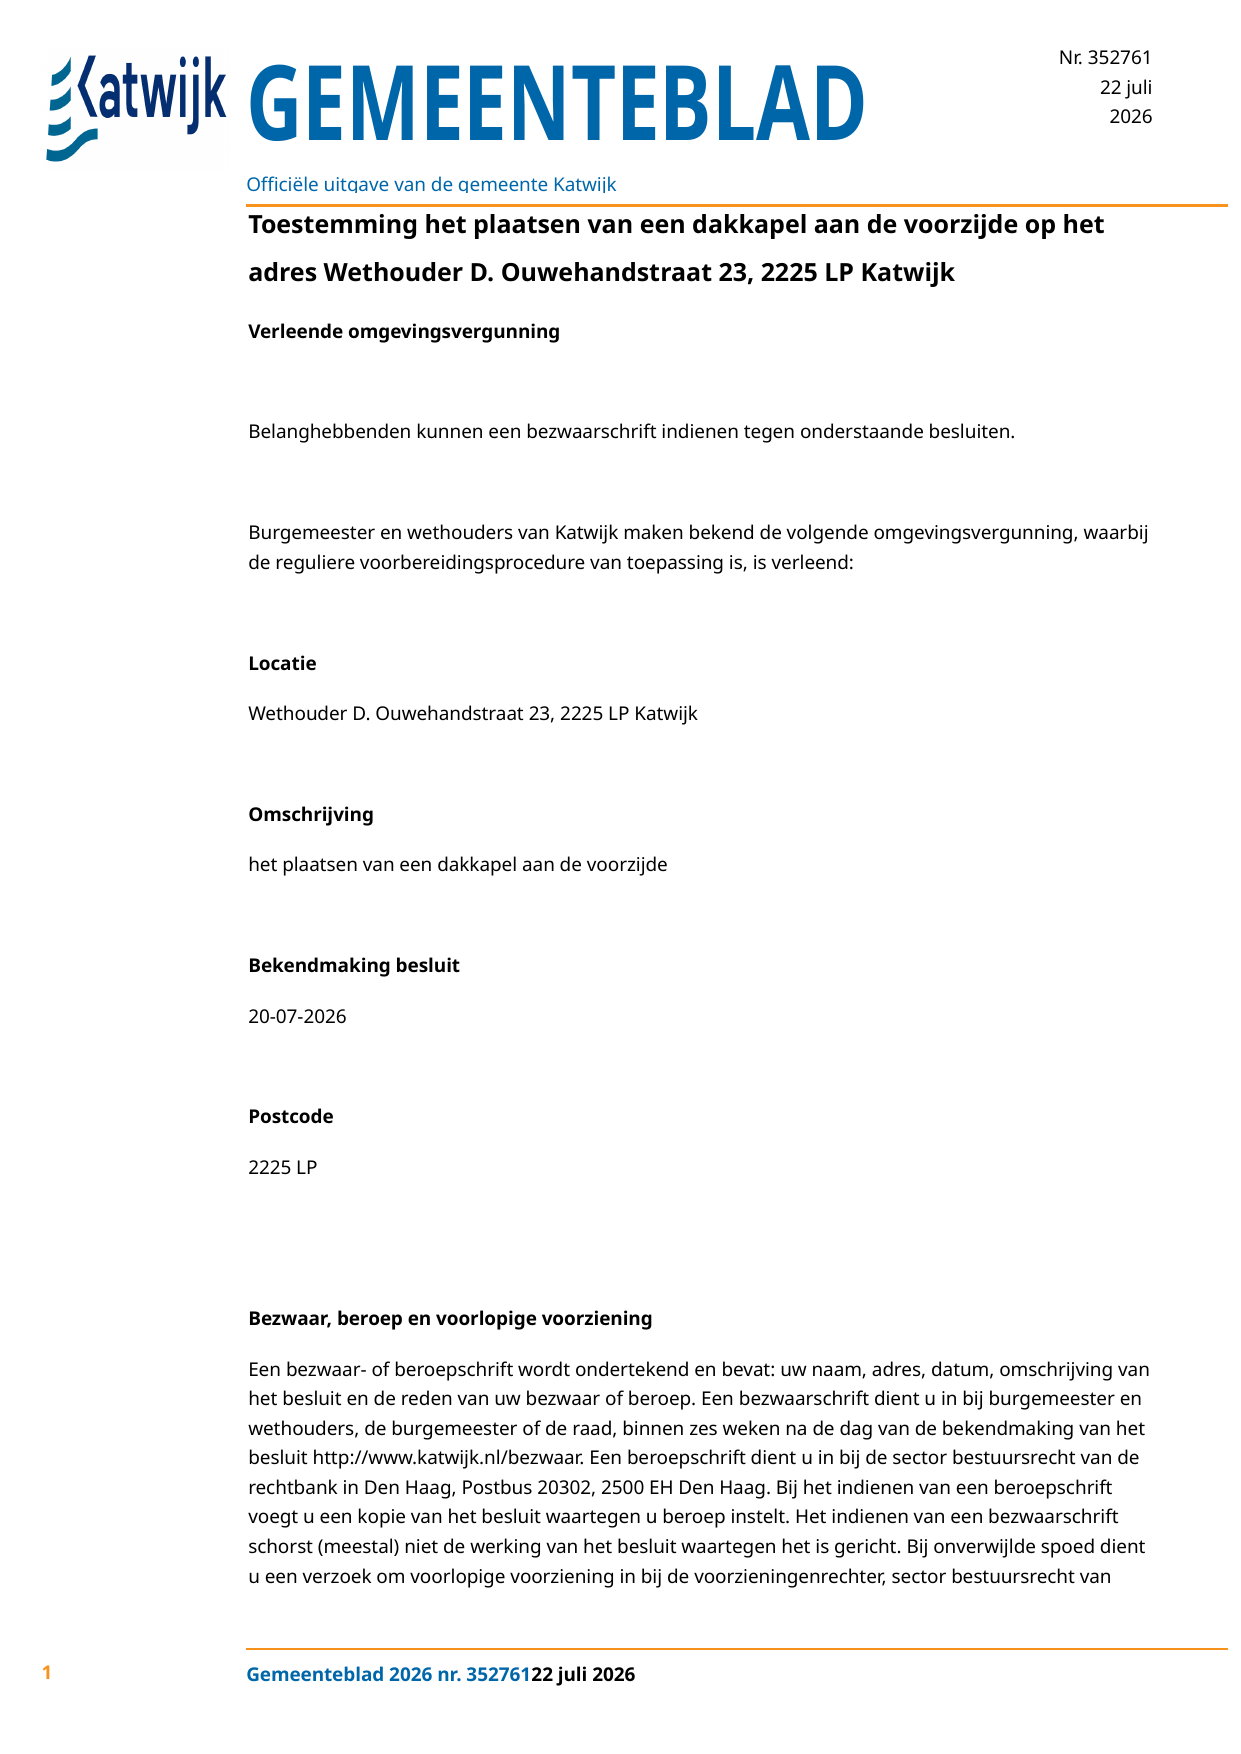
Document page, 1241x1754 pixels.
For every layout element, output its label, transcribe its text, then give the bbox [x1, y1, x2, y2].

text Omschrijving [248, 801, 1152, 827]
text Wethouder D. Ouwehandstraat 23, 2225 LP Katwijk [248, 700, 1152, 726]
text Toestemming het plaatsen van een dakkapel aan de voorzijde op het adres Wethouder D. Ouwehandstraat 23, 2225 LP Katwijk [248, 207, 1152, 288]
text 20-07-2026 [248, 1003, 1152, 1029]
text het plaatsen van een dakkapel aan de voorzijde [248, 852, 1152, 877]
text Bekendmaking besluit [248, 952, 1152, 978]
text Postcode [248, 1104, 1152, 1129]
text Burgemeester en wethouders van Katwijk maken bekend de volgende omgevingsvergunning, waarbij de reguliere voorbereidingsprocedure van toepassing is, is verleend: [248, 519, 1152, 575]
text Locatie [248, 650, 1152, 676]
text Bezwaar, beroep en voorlopige voorziening [248, 1305, 1152, 1331]
text Belanghebbenden kunnen een bezwaarschrift indienen tegen onderstaande besluiten. [248, 419, 1152, 444]
picture [41, 47, 231, 172]
text Een bezwaar- of beroepschrift wordt ondertekend en bevat: uw naam, adres, datum, omschrijving van het besluit en de reden van uw bezwaar of beroep. Een bezwaarschrift dient u in bij burgemeester en wethouders, de burgemeester of de raad, binnen zes weken na de dag van de bekendmaking van het besluit http://www.katwijk.nl/bezwaar. Een beroepschrift dient u in bij de sector bestuursrecht van de rechtbank in Den Haag, Postbus 20302, 2500 EH Den Haag. Bij het indienen van een beroepschrift voegt u een kopie van het besluit waartegen u beroep instelt. Het indienen van een bezwaarschrift schorst (meestal) niet de werking van het besluit waartegen het is gericht. Bij onverwijlde spoed dient u een verzoek om voorlopige voorziening in bij de voorzieningenrechter, sector bestuursrecht van [248, 1356, 1152, 1589]
text 2225 LP [248, 1154, 1152, 1180]
text Verleende omgevingsvergunning [248, 318, 1152, 344]
